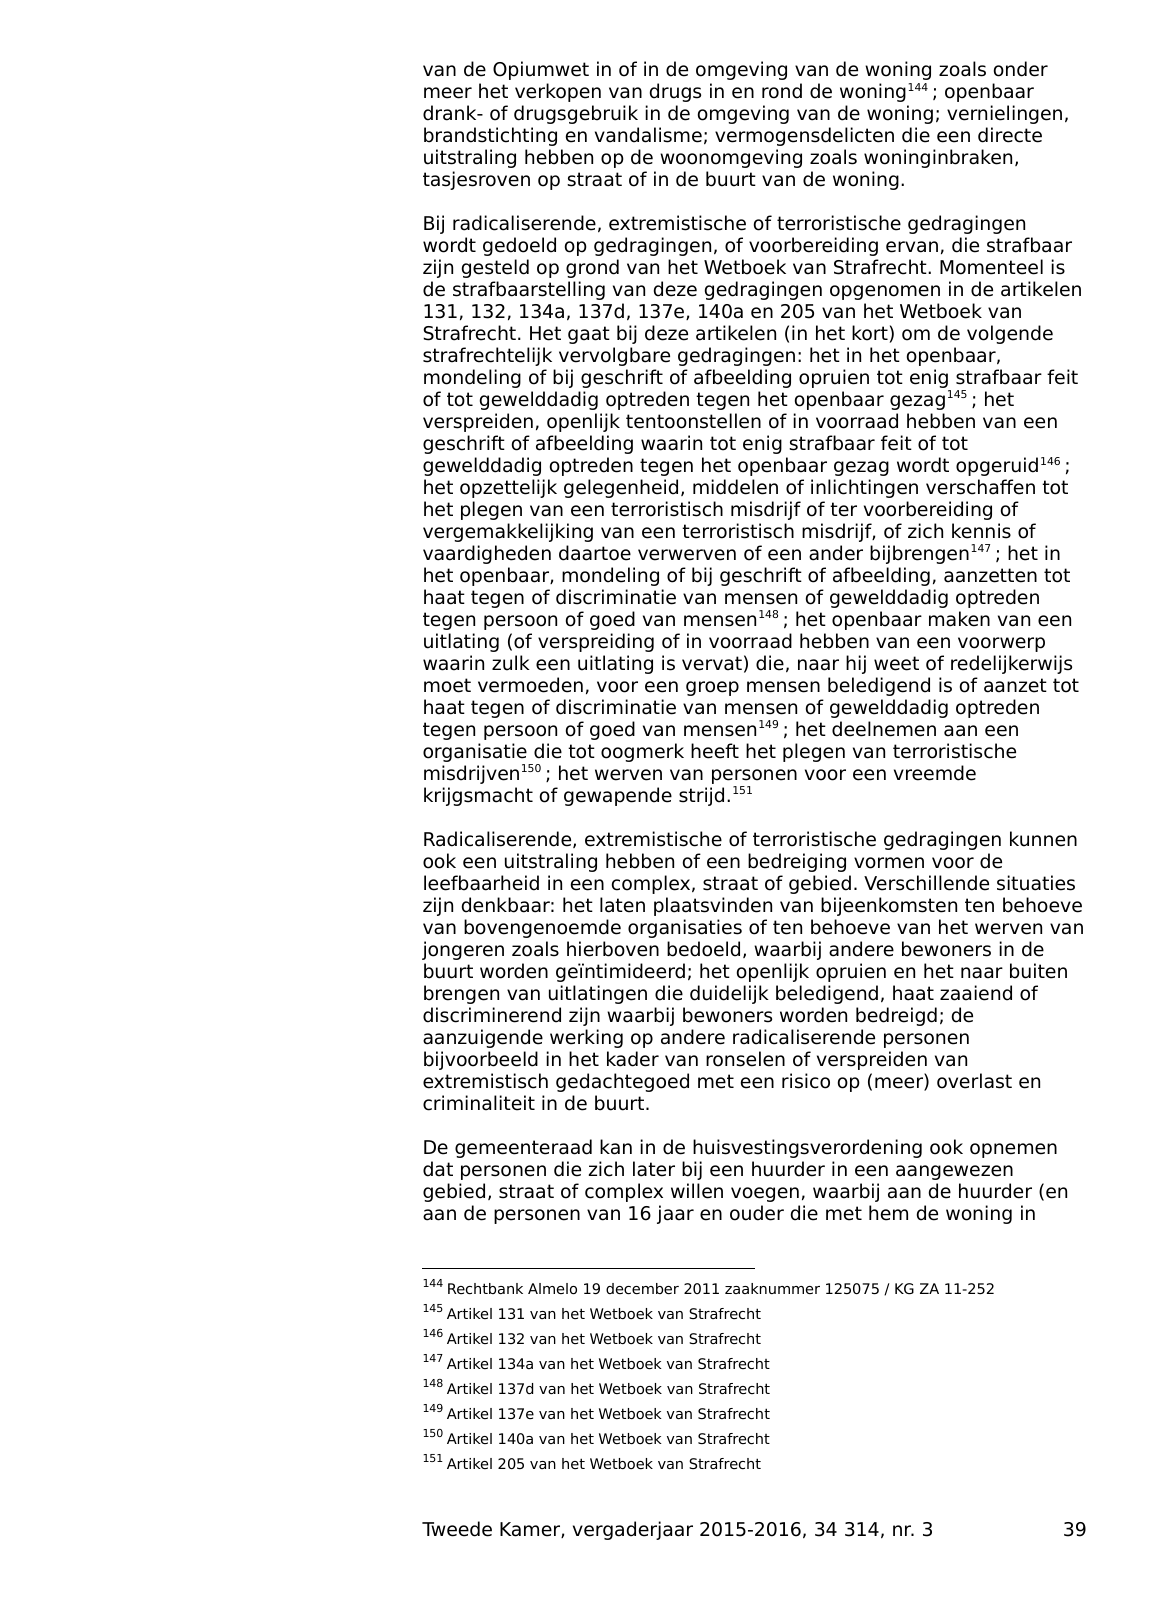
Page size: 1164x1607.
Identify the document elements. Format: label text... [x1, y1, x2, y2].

text van de Opiumwet in of in de omgeving van de woning zoals onder meer het verkopen van drugs in en rond de woning; openbaar drank- of drugsgebruik in de omgeving van de woning; vernielingen, brandstichting en vandalisme; vermogensdelicten die een directe uitstraling hebben op de woonomgeving zoals woninginbraken, tasjesroven op straat of in de buurt van de woning. [422, 59, 1087, 191]
text Artikel 132 van het Wetboek van Strafrecht [422, 1327, 1087, 1349]
text Artikel 205 van het Wetboek van Strafrecht [422, 1452, 1087, 1474]
text De gemeenteraad kan in de huisvestingsverordening ook opnemen dat personen die zich later bij een huurder in een aangewezen gebied, straat of complex willen voegen, waarbij aan de huurder (en aan de personen van 16 jaar en ouder die met hem de woning in [422, 1137, 1087, 1224]
text Bij radicaliserende, extremistische of terroristische gedragingen wordt gedoeld op gedragingen, of voorbereiding ervan, die strafbaar zijn gesteld op grond van het Wetboek van Strafrecht. Momenteel is de strafbaarstelling van deze gedragingen opgenomen in de artikelen 131, 132, 134a, 137d, 137e, 140a en 205 van het Wetboek van Strafrecht. Het gaat bij deze artikelen (in het kort) om de volgende strafrechtelijk vervolgbare gedragingen: het in het openbaar, mondeling of bij geschrift of afbeelding opruien tot enig strafbaar feit of tot gewelddadig optreden tegen het openbaar gezag; het verspreiden, openlijk tentoonstellen of in voorraad hebben van een geschrift of afbeelding waarin tot enig strafbaar feit of tot gewelddadig optreden tegen het openbaar gezag wordt opgeruid; het opzettelijk gelegenheid, middelen of inlichtingen verschaffen tot het plegen van een terroristisch misdrijf of ter voorbereiding of vergemakkelijking van een terroristisch misdrijf, of zich kennis of vaardigheden daartoe verwerven of een ander bijbrengen; het in het openbaar, mondeling of bij geschrift of afbeelding, aanzetten tot haat tegen of discriminatie van mensen of gewelddadig optreden tegen persoon of goed van mensen; het openbaar maken van een uitlating (of verspreiding of in voorraad hebben van een voorwerp waarin zulk een uitlating is vervat) die, naar hij weet of redelijkerwijs moet vermoeden, voor een groep mensen beledigend is of aanzet tot haat tegen of discriminatie van mensen of gewelddadig optreden tegen persoon of goed van mensen; het deelnemen aan een organisatie die tot oogmerk heeft het plegen van terroristische misdrijven; het werven van personen voor een vreemde krijgsmacht of gewapende strijd. [422, 213, 1087, 807]
text Artikel 134a van het Wetboek van Strafrecht [422, 1352, 1087, 1374]
text Artikel 137e van het Wetboek van Strafrecht [422, 1402, 1087, 1424]
text Rechtbank Almelo 19 december 2011 zaaknummer 125075 / KG ZA 11-252 [422, 1277, 1087, 1299]
text Artikel 131 van het Wetboek van Strafrecht [422, 1302, 1087, 1324]
text Radicaliserende, extremistische of terroristische gedragingen kunnen ook een uitstraling hebben of een bedreiging vormen voor de leefbaarheid in een complex, straat of gebied. Verschillende situaties zijn denkbaar: het laten plaatsvinden van bijeenkomsten ten behoeve van bovengenoemde organisaties of ten behoeve van het werven van jongeren zoals hierboven bedoeld, waarbij andere bewoners in de buurt worden geïntimideerd; het openlijk opruien en het naar buiten brengen van uitlatingen die duidelijk beledigend, haat zaaiend of discriminerend zijn waarbij bewoners worden bedreigd; de aanzuigende werking op andere radicaliserende personen bijvoorbeeld in het kader van ronselen of verspreiden van extremistisch gedachtegoed met een risico op (meer) overlast en criminaliteit in de buurt. [422, 829, 1087, 1114]
text Artikel 137d van het Wetboek van Strafrecht [422, 1377, 1087, 1399]
text Artikel 140a van het Wetboek van Strafrecht [422, 1427, 1087, 1449]
